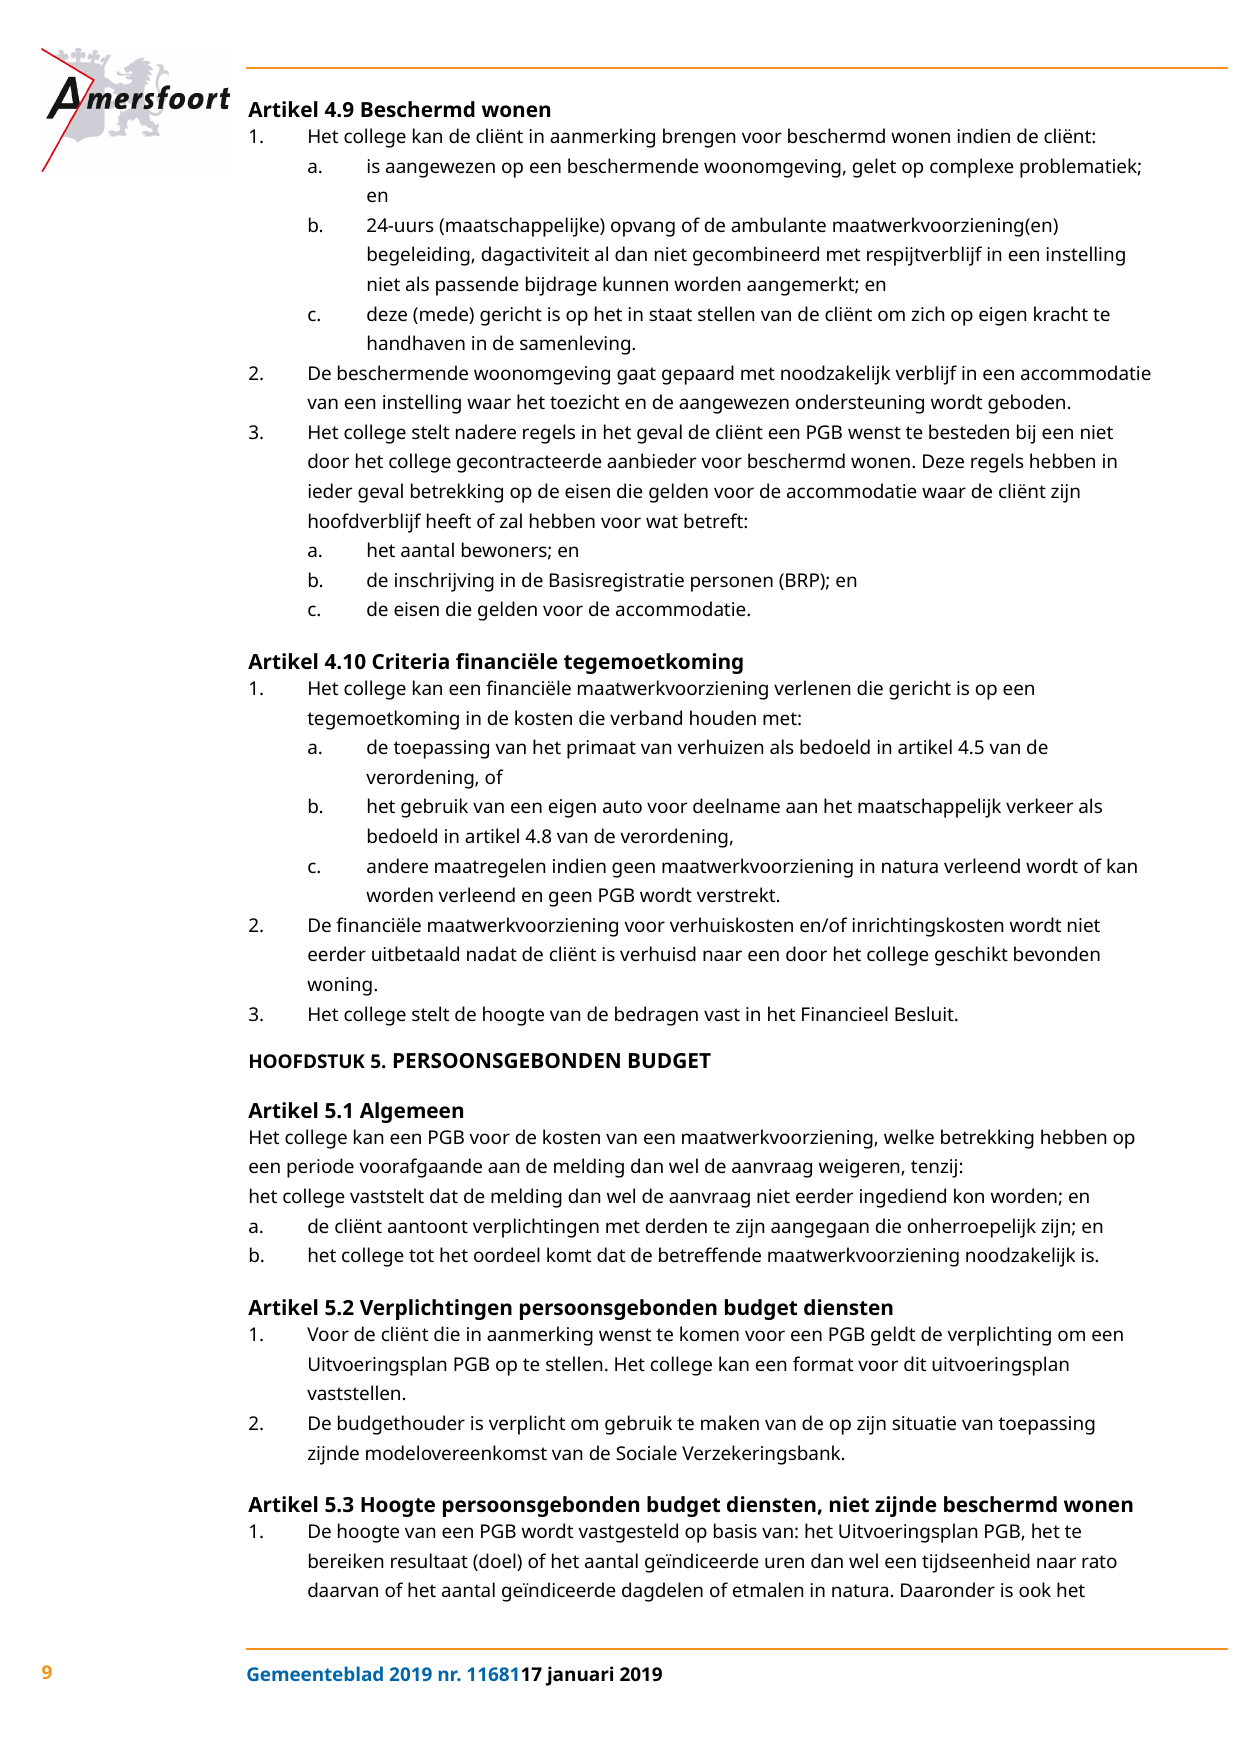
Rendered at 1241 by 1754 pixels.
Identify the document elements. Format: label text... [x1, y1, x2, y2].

list 24-uurs (maatschappelijke) opvang of de ambulante maatwerkvoorziening(en) begeleiding, dagactiviteit al dan niet gecombineerd met respijtverblijf in een instelling niet als passende bijdrage kunnen worden aangemerkt; en [307, 212, 1152, 297]
list het aantal bewoners; en [307, 537, 1152, 563]
list de cliënt aantoont verplichtingen met derden te zijn aangegaan die onherroepelijk zijn; en [248, 1213, 1152, 1239]
list De beschermende woonomgeving gaat gepaard met noodzakelijk verblijf in een accommodatie van een instelling waar het toezicht en de aangewezen ondersteuning wordt geboden. [248, 360, 1152, 415]
text het college vaststelt dat de melding dan wel de aanvraag niet eerder ingediend kon worden; en [248, 1183, 1152, 1209]
text Artikel 5.2 Verplichtingen persoonsgebonden budget diensten [248, 1293, 1152, 1321]
list deze (mede) gericht is op het in staat stellen van de cliënt om zich op eigen kracht te handhaven in de samenleving. [307, 301, 1152, 356]
text Het college kan een PGB voor de kosten van een maatwerkvoorziening, welke betrekking hebben op een periode voorafgaande aan de melding dan wel de aanvraag weigeren, tenzij: [248, 1124, 1152, 1179]
list Het college kan een financiële maatwerkvoorziening verlenen die gericht is op een tegemoetkoming in de kosten die verband houden met: [248, 675, 1152, 731]
list het gebruik van een eigen auto voor deelname aan het maatschappelijk verkeer als bedoeld in artikel 4.8 van de verordening, [307, 794, 1152, 849]
list De hoogte van een PGB wordt vastgesteld op basis van: het Uitvoeringsplan PGB, het te bereiken resultaat (doel) of het aantal geïndiceerde uren dan wel een tijdseenheid naar rato daarvan of het aantal geïndiceerde dagdelen of etmalen in natura. Daaronder is ook het [248, 1518, 1152, 1603]
text Artikel 4.9 Beschermd wonen [248, 95, 1152, 123]
text Artikel 5.3 Hoogte persoonsgebonden budget diensten, niet zijnde beschermd wonen [248, 1490, 1152, 1518]
text Artikel 4.10 Criteria financiële tegemoetkoming [248, 647, 1152, 675]
list is aangewezen op een beschermende woonomgeving, gelet op complexe problematiek; en [307, 153, 1152, 208]
list het college tot het oordeel komt dat de betreffende maatwerkvoorziening noodzakelijk is. [248, 1242, 1152, 1268]
list Het college stelt de hoogte van de bedragen vast in het Financieel Besluit. [248, 1001, 1152, 1027]
list Het college stelt nadere regels in het geval de cliënt een PGB wenst te besteden bij een niet door het college gecontracteerde aanbieder voor beschermd wonen. Deze regels hebben in ieder geval betrekking op de eisen die gelden voor de accommodatie waar de cliënt zijn hoofdverblijf heeft of zal hebben voor wat betreft: [248, 419, 1152, 533]
list Voor de cliënt die in aanmerking wenst te komen voor een PGB geldt de verplichting om een Uitvoeringsplan PGB op te stellen. Het college kan een format voor dit uitvoeringsplan vaststellen. [248, 1321, 1152, 1406]
list de toepassing van het primaat van verhuizen als bedoeld in artikel 4.5 van de verordening, of [307, 734, 1152, 790]
list andere maatregelen indien geen maatwerkvoorziening in natura verleend wordt of kan worden verleend en geen PGB wordt verstrekt. [307, 853, 1152, 908]
list de inschrijving in de Basisregistratie personen (BRP); en [307, 567, 1152, 593]
text HOOFDSTUK 5. PERSOONSGEBONDEN BUDGET [248, 1046, 1152, 1075]
text Artikel 5.1 Algemeen [248, 1096, 1152, 1124]
list De financiële maatwerkvoorziening voor verhuiskosten en/of inrichtingskosten wordt niet eerder uitbetaald nadat de cliënt is verhuisd naar een door het college geschikt bevonden woning. [248, 912, 1152, 997]
list De budgethouder is verplicht om gebruik te maken van de op zijn situatie van toepassing zijnde modelovereenkomst van de Sociale Verzekeringsbank. [248, 1410, 1152, 1465]
list Het college kan de cliënt in aanmerking brengen voor beschermd wonen indien de cliënt: [248, 123, 1152, 149]
list de eisen die gelden voor de accommodatie. [307, 597, 1152, 622]
picture [41, 47, 231, 172]
